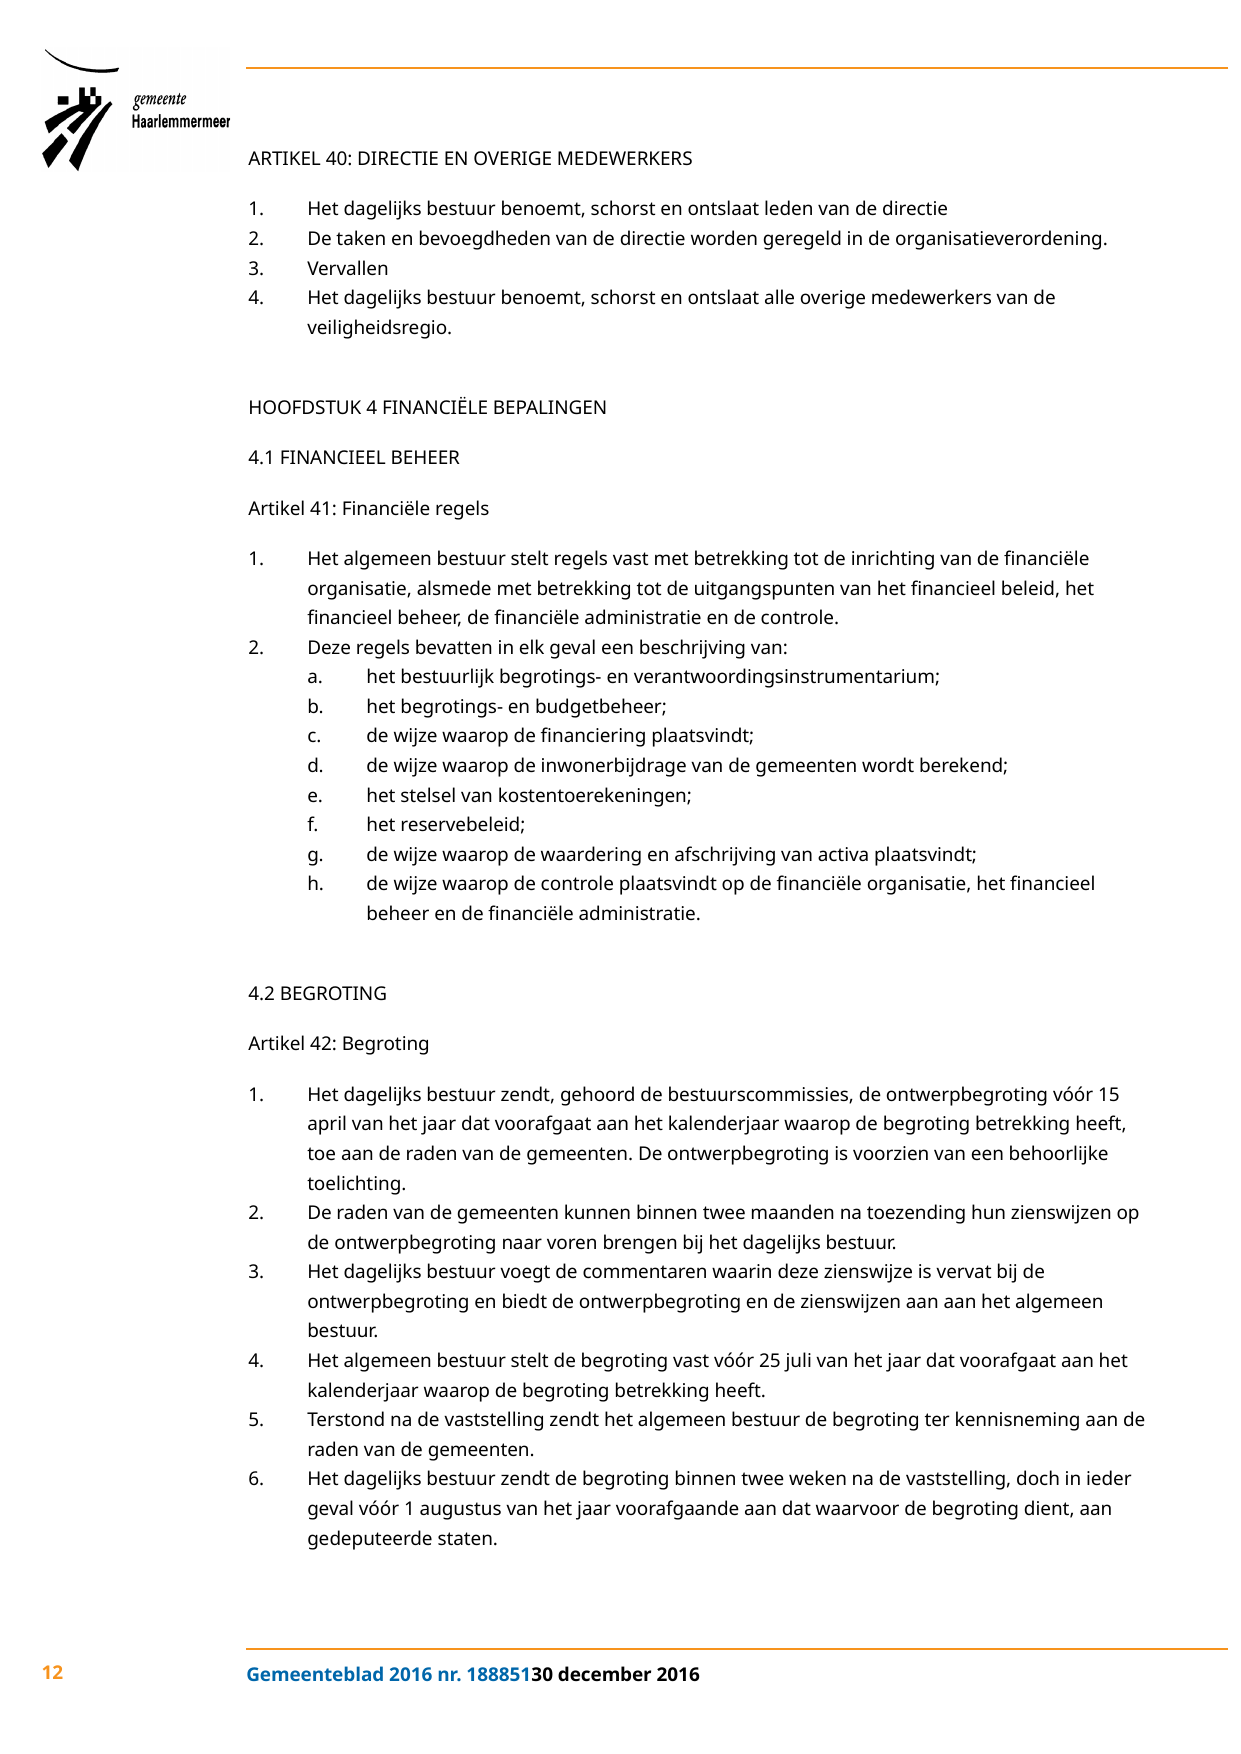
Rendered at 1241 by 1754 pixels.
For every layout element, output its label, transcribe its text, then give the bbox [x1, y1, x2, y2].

list Het dagelijks bestuur benoemt, schorst en ontslaat leden van de directie [248, 196, 1152, 221]
list Vervallen [248, 255, 1152, 281]
list het begrotings- en budgetbeheer; [307, 693, 1152, 719]
list het stelsel van kostentoerekeningen; [307, 782, 1152, 808]
list Het algemeen bestuur stelt regels vast met betrekking tot de inrichting van de financiële organisatie, alsmede met betrekking tot de uitgangspunten van het financieel beleid, het financieel beheer, de financiële administratie en de controle. [248, 545, 1152, 630]
list het reservebeleid; [307, 811, 1152, 837]
list het bestuurlijk begrotings- en verantwoordingsinstrumentarium; [307, 663, 1152, 689]
text Artikel 41: Financiële regels [248, 495, 1152, 521]
list Het dagelijks bestuur zendt, gehoord de bestuurscommissies, de ontwerpbegroting vóór 15 april van het jaar dat voorafgaat aan het kalenderjaar waarop de begroting betrekking heeft, toe aan de raden van de gemeenten. De ontwerpbegroting is voorzien van een behoorlijke toelichting. [248, 1081, 1152, 1196]
list De taken en bevoegdheden van de directie worden geregeld in de organisatieverordening. [248, 225, 1152, 251]
text 4.2 BEGROTING [248, 980, 1152, 1006]
list De raden van de gemeenten kunnen binnen twee maanden na toezending hun zienswijzen op de ontwerpbegroting naar voren brengen bij het dagelijks bestuur. [248, 1199, 1152, 1255]
list Deze regels bevatten in elk geval een beschrijving van: [248, 634, 1152, 660]
list de wijze waarop de controle plaatsvindt op de financiële organisatie, het financieel beheer en de financiële administratie. [307, 871, 1152, 926]
picture [41, 47, 231, 172]
list de wijze waarop de financiering plaatsvindt; [307, 723, 1152, 748]
text HOOFDSTUK 4 FINANCIËLE BEPALINGEN [248, 394, 1152, 420]
text 4.1 FINANCIEEL BEHEER [248, 444, 1152, 470]
list Terstond na de vaststelling zendt het algemeen bestuur de begroting ter kennisneming aan de raden van de gemeenten. [248, 1406, 1152, 1462]
text ARTIKEL 40: DIRECTIE EN OVERIGE MEDEWERKERS [248, 145, 1152, 171]
list Het dagelijks bestuur zendt de begroting binnen twee weken na de vaststelling, doch in ieder geval vóór 1 augustus van het jaar voorafgaande aan dat waarvoor de begroting dient, aan gedeputeerde staten. [248, 1466, 1152, 1551]
list Het dagelijks bestuur benoemt, schorst en ontslaat alle overige medewerkers van de veiligheidsregio. [248, 284, 1152, 340]
list Het dagelijks bestuur voegt de commentaren waarin deze zienswijze is vervat bij de ontwerpbegroting en biedt de ontwerpbegroting en de zienswijzen aan aan het algemeen bestuur. [248, 1258, 1152, 1343]
list Het algemeen bestuur stelt de begroting vast vóór 25 juli van het jaar dat voorafgaat aan het kalenderjaar waarop de begroting betrekking heeft. [248, 1347, 1152, 1403]
text Artikel 42: Begroting [248, 1031, 1152, 1056]
list de wijze waarop de inwonerbijdrage van de gemeenten wordt berekend; [307, 752, 1152, 778]
list de wijze waarop de waardering en afschrijving van activa plaatsvindt; [307, 841, 1152, 867]
